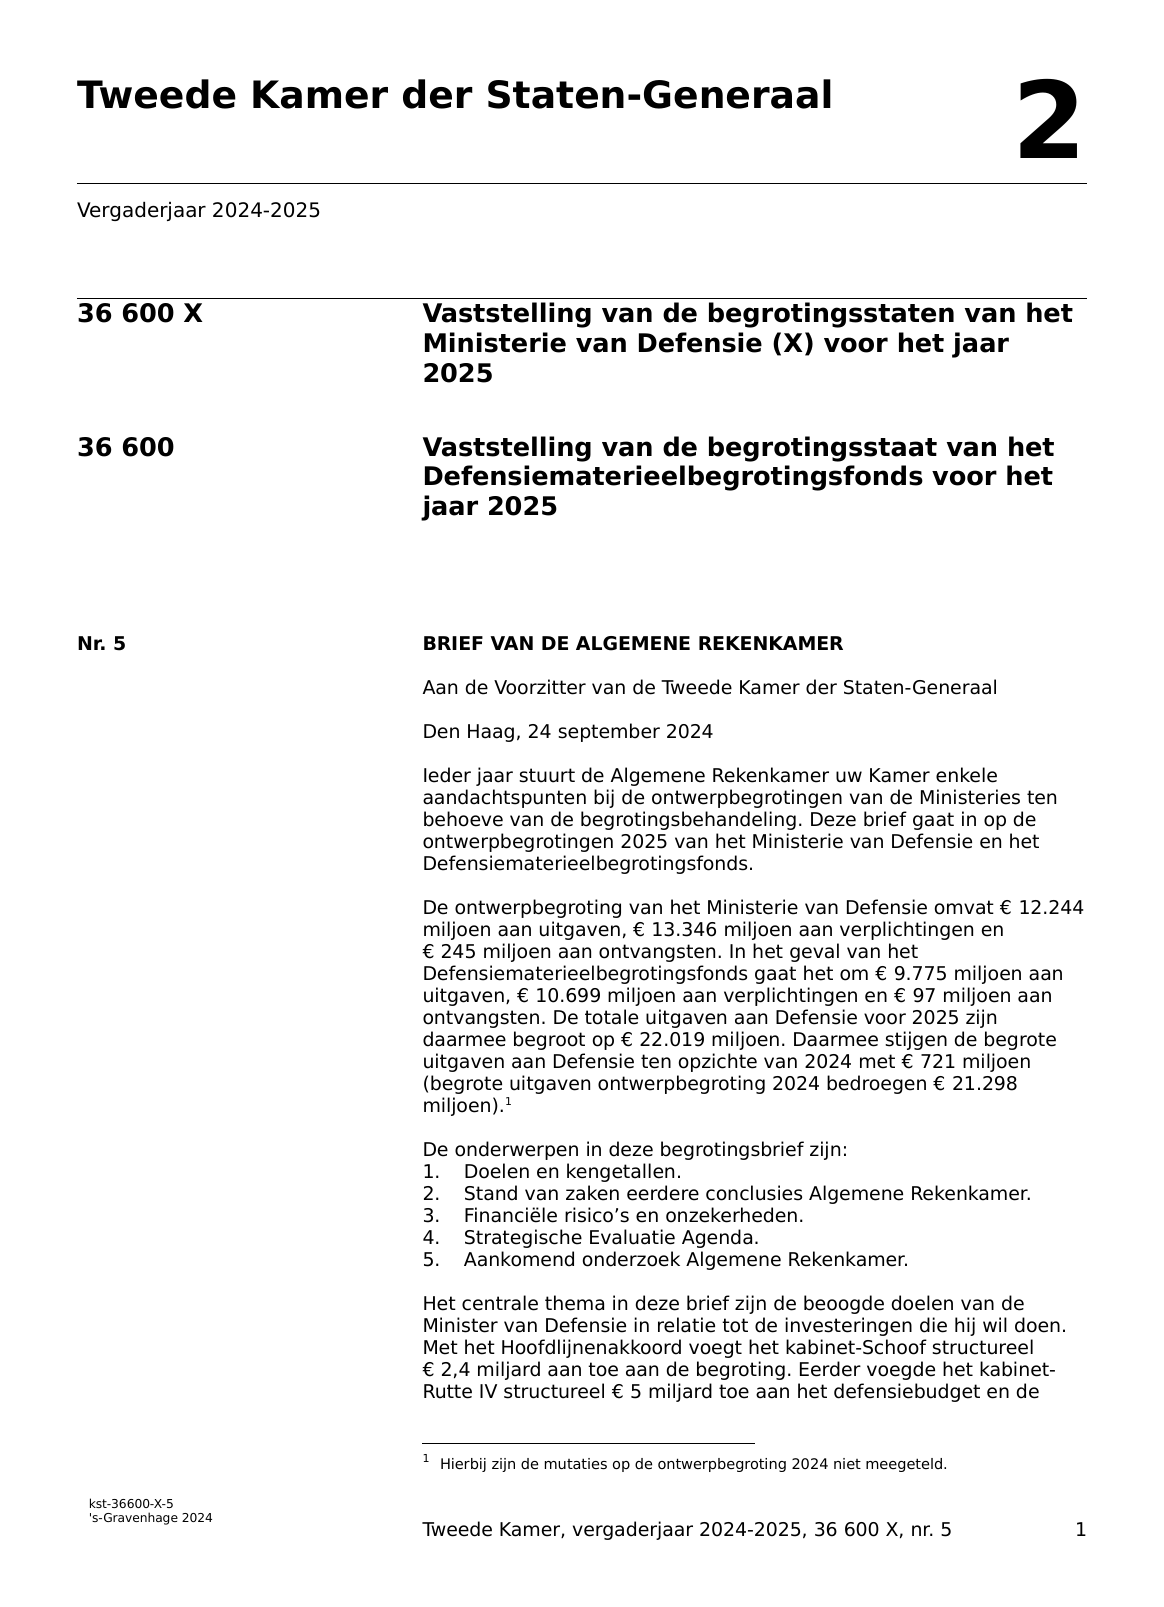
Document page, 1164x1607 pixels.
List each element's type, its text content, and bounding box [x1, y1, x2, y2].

table_cell Vergaderjaar 2024-2025 [77, 184, 1087, 298]
text kst-36600-X-5 [88, 1497, 323, 1511]
text Ieder jaar stuurt de Algemene Rekenkamer uw Kamer enkele aandachtspunten bij de ontwerpbegrotingen van de Ministeries ten behoeve van de begrotingsbehandeling. Deze brief gaat in op de ontwerpbegrotingen 2025 van het Ministerie van Defensie en het Defensiematerieelbegrotingsfonds. [422, 765, 1087, 875]
text 1. Doelen en kengetallen. [422, 1161, 1087, 1183]
text 3. Financiële risico’s en onzekerheden. [422, 1205, 1087, 1227]
subtitle 36 600 X Vaststelling van de begrotingsstaten van het Ministerie van Defensie (X) voor het jaar 2025 [77, 299, 1087, 388]
text De onderwerpen in deze begrotingsbrief zijn: [422, 1139, 1087, 1161]
text 2. Stand van zaken eerdere conclusies Algemene Rekenkamer. [422, 1183, 1087, 1205]
table_header 2 [886, 59, 1087, 183]
text Hierbij zijn de mutaties op de ontwerpbegroting 2024 niet meegeteld. [422, 1452, 1087, 1474]
subtitle 36 600 Vaststelling van de begrotingsstaat van het Defensiematerieelbegrotingsfonds voor het jaar 2025 [77, 432, 1087, 521]
text Het centrale thema in deze brief zijn de beoogde doelen van de Minister van Defensie in relatie tot de investeringen die hij wil doen. Met het Hoofdlĳnenakkoord voegt het kabinet-Schoof structureel € 2,4 miljard aan toe aan de begroting. Eerder voegde het kabinet-Rutte IV structureel € 5 miljard toe aan het defensiebudget en de [422, 1293, 1087, 1403]
text Den Haag, 24 september 2024 [422, 721, 1087, 743]
table_header Tweede Kamer der Staten-Generaal [77, 59, 886, 183]
subtitle Nr. 5 BRIEF VAN DE ALGEMENE REKENKAMER [77, 632, 1087, 654]
text 's-Gravenhage 2024 [88, 1511, 323, 1525]
text Aan de Voorzitter van de Tweede Kamer der Staten-Generaal [422, 677, 1087, 699]
text De ontwerpbegroting van het Ministerie van Defensie omvat € 12.244 miljoen aan uitgaven, € 13.346 miljoen aan verplichtingen en € 245 miljoen aan ontvangsten. In het geval van het Defensiematerieelbegrotingsfonds gaat het om € 9.775 miljoen aan uitgaven, € 10.699 miljoen aan verplichtingen en € 97 miljoen aan ontvangsten. De totale uitgaven aan Defensie voor 2025 zijn daarmee begroot op € 22.019 miljoen. Daarmee stijgen de begrote uitgaven aan Defensie ten opzichte van 2024 met € 721 miljoen (begrote uitgaven ontwerpbegroting 2024 bedroegen € 21.298 miljoen). [422, 897, 1087, 1117]
text 5. Aankomend onderzoek Algemene Rekenkamer. [422, 1249, 1087, 1271]
text 4. Strategische Evaluatie Agenda. [422, 1227, 1087, 1249]
